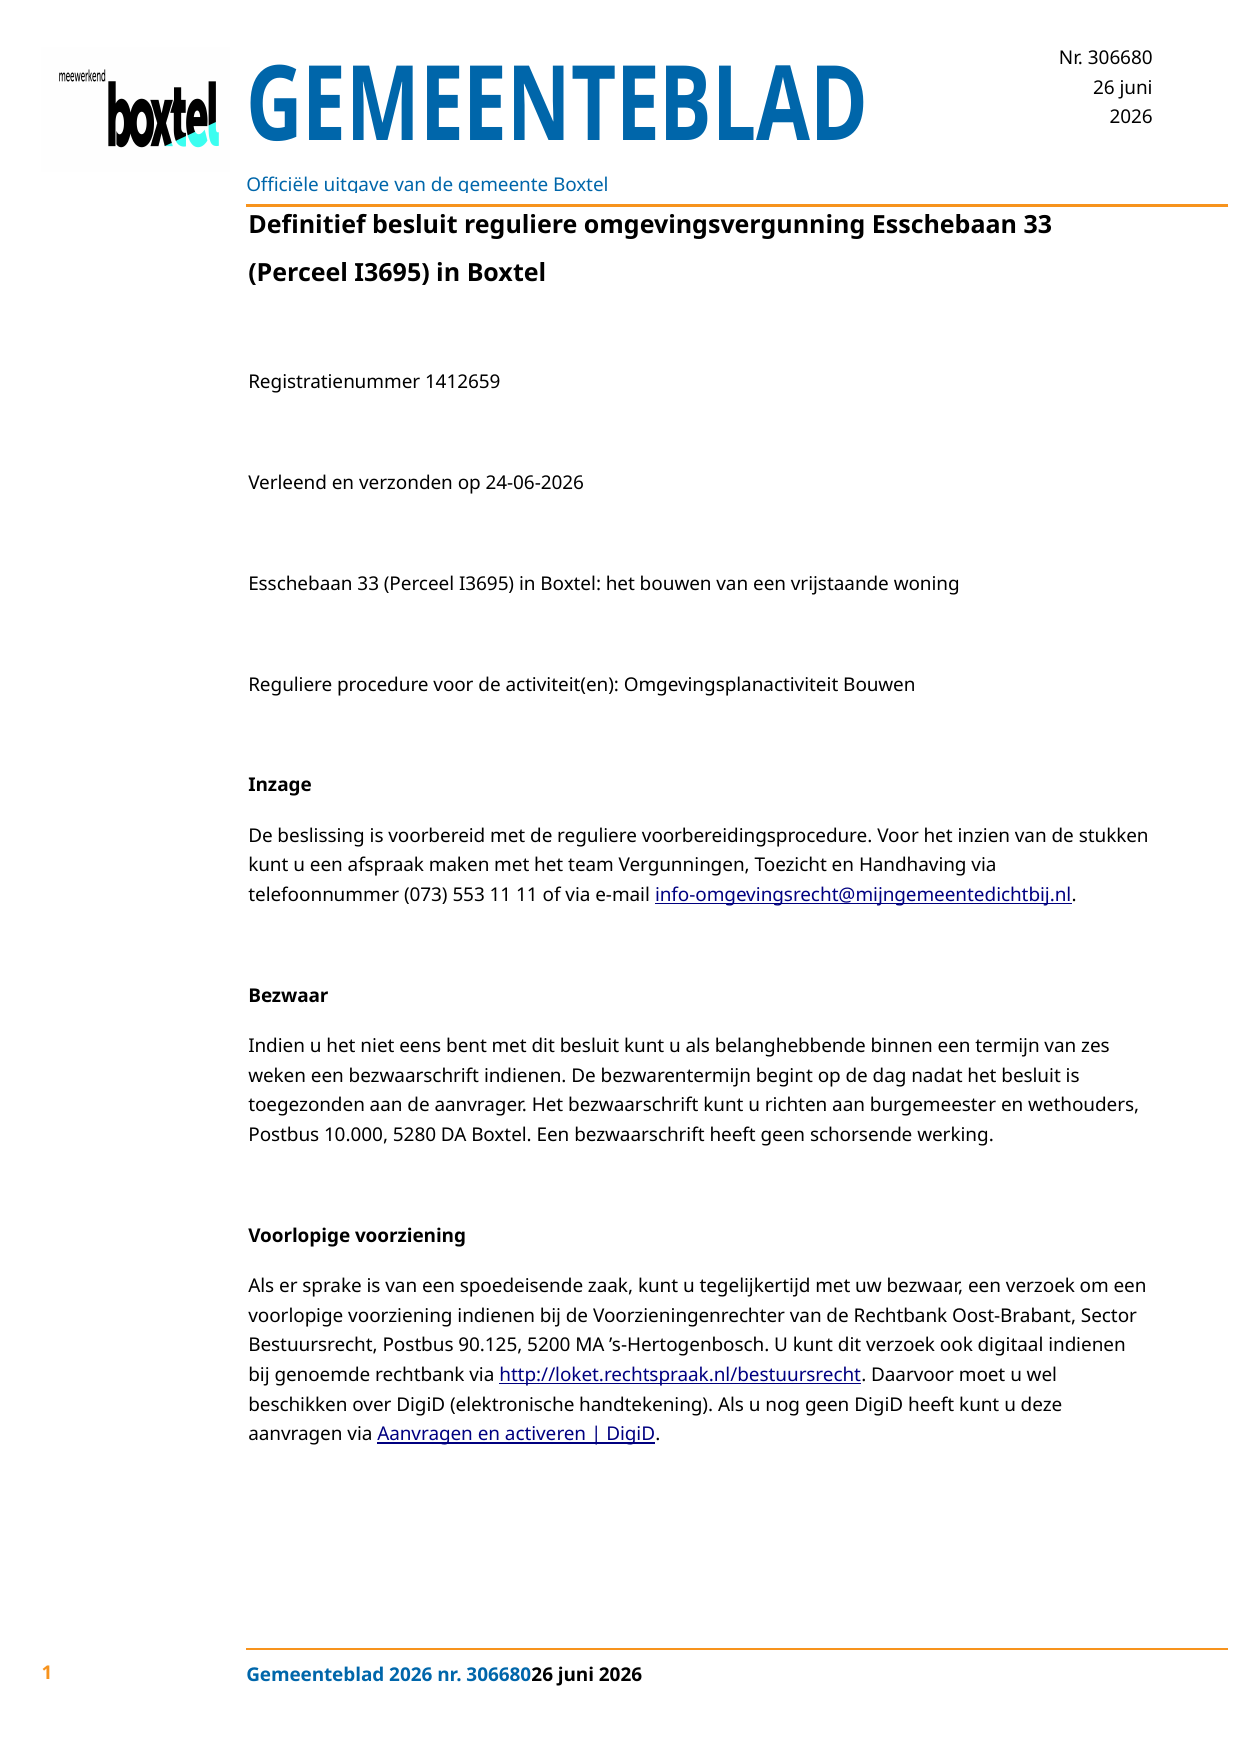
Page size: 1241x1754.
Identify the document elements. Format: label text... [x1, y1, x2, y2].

picture [41, 47, 231, 172]
text Verleend en verzonden op 24-06-2026 [248, 469, 1152, 495]
text Registratienummer 1412659 [248, 368, 1152, 394]
text De beslissing is voorbereid met de reguliere voorbereidingsprocedure. Voor het inzien van de stukken kunt u een afspraak maken met het team Vergunningen, Toezicht en Handhaving via telefoonnummer (073) 553 11 11 of via e-mail info-omgevingsrecht@mijngemeentedichtbij.nl. [248, 822, 1152, 907]
text Bezwaar [248, 982, 1152, 1008]
text Indien u het niet eens bent met dit besluit kunt u als belanghebbende binnen een termijn van zes weken een bezwaarschrift indienen. De bezwarentermijn begint op de dag nadat het besluit is toegezonden aan de aanvrager. Het bezwaarschrift kunt u richten aan burgemeester en wethouders, Postbus 10.000, 5280 DA Boxtel. Een bezwaarschrift heeft geen schorsende werking. [248, 1032, 1152, 1147]
text Esschebaan 33 (Perceel I3695) in Boxtel: het bouwen van een vrijstaande woning [248, 570, 1152, 596]
text Als er sprake is van een spoedeisende zaak, kunt u tegelijkertijd met uw bezwaar, een verzoek om een voorlopige voorziening indienen bij de Voorzieningenrechter van de Rechtbank Oost-Brabant, Sector Bestuursrecht, Postbus 90.125, 5200 MA ’s-Hertogenbosch. U kunt dit verzoek ook digitaal indienen bij genoemde rechtbank via http://loket.rechtspraak.nl/bestuursrecht. Daarvoor moet u wel beschikken over DigiD (elektronische handtekening). Als u nog geen DigiD heeft kunt u deze aanvragen via Aanvragen en activeren | DigiD. [248, 1272, 1152, 1446]
text Inzage [248, 772, 1152, 797]
text Reguliere procedure voor de activiteit(en): Omgevingsplanactiviteit Bouwen [248, 671, 1152, 697]
text Definitief besluit reguliere omgevingsvergunning Esschebaan 33 (Perceel I3695) in Boxtel [248, 207, 1152, 288]
text Voorlopige voorziening [248, 1222, 1152, 1248]
